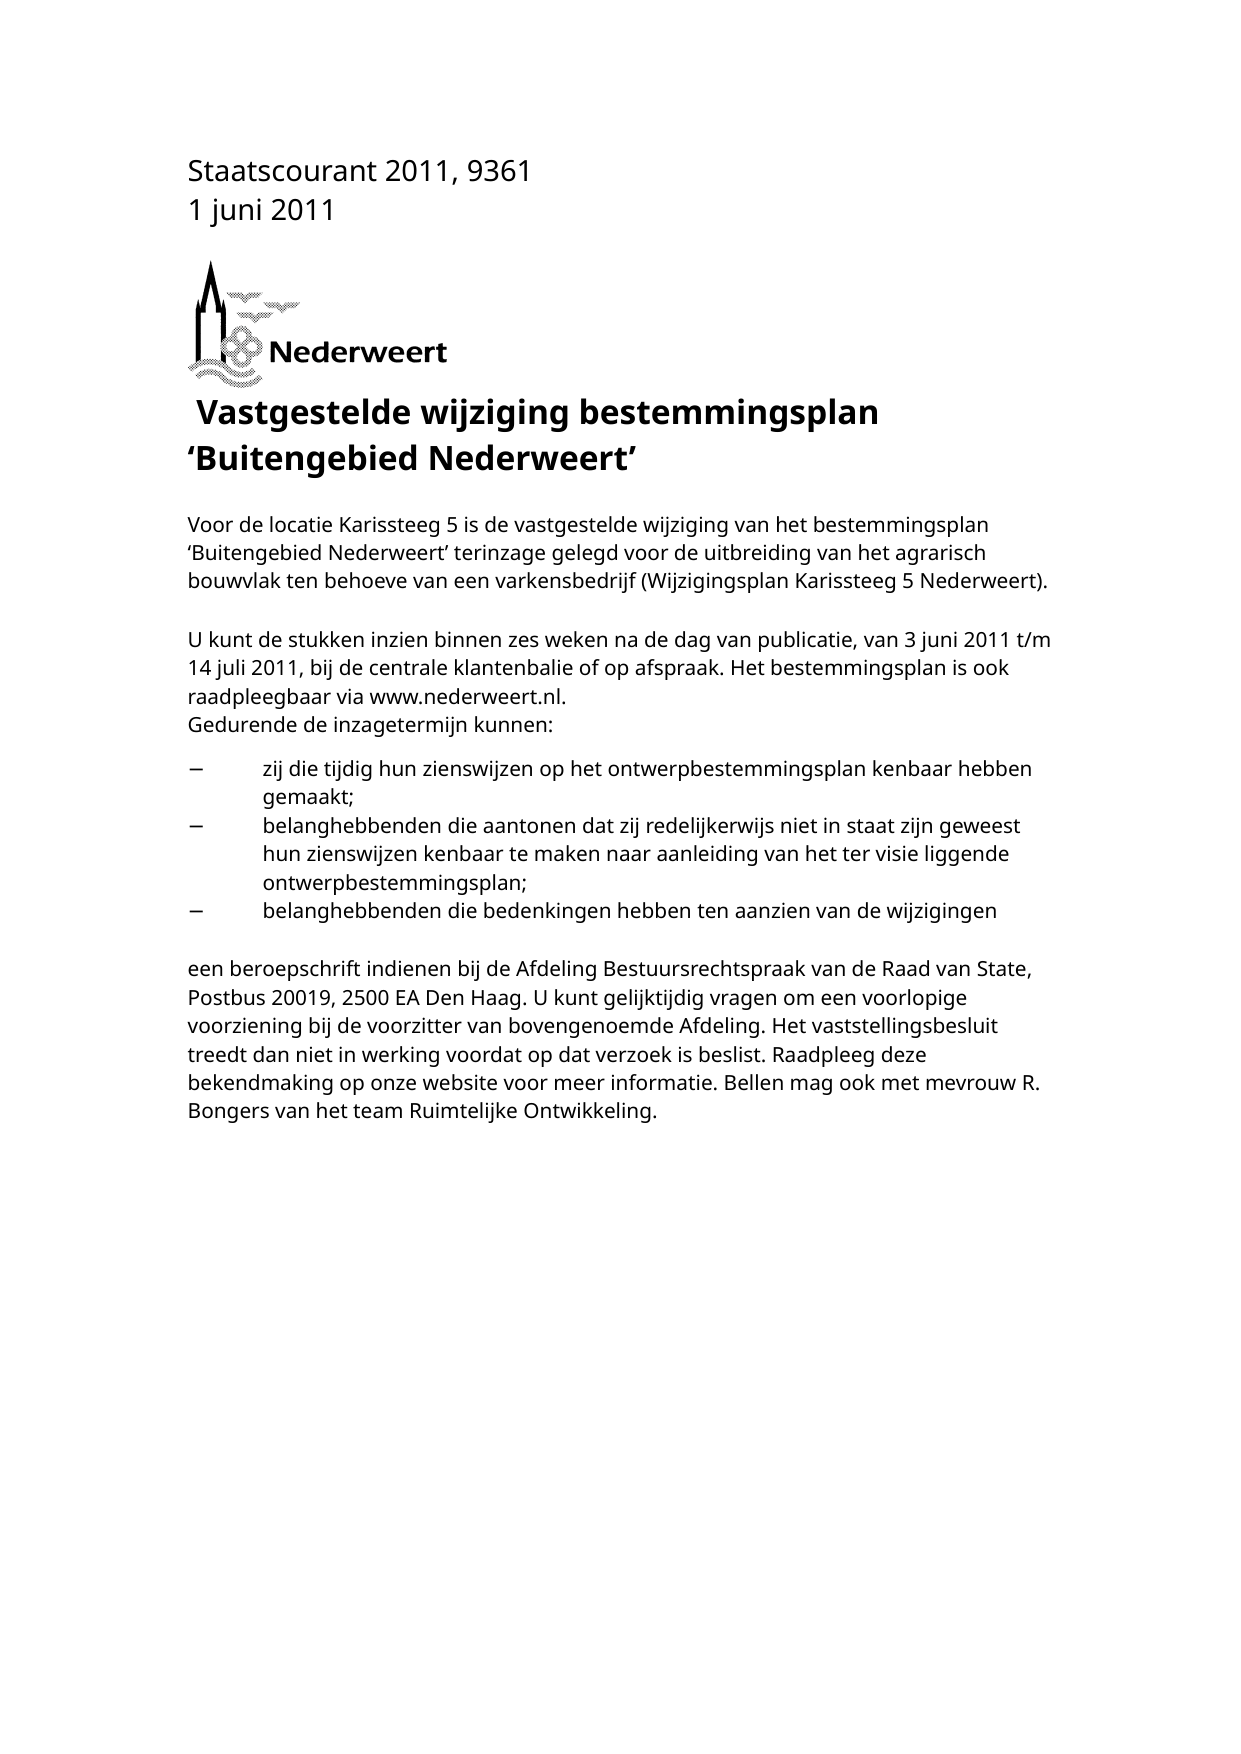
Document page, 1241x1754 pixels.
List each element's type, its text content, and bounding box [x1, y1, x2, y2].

text Voor de locatie Karissteeg 5 is de vastgestelde wijziging van het bestemmingsplan ‘Buitengebied Nederweert’ terinzage gelegd voor de uitbreiding van het agrarisch bouwvlak ten behoeve van een varkensbedrijf (Wijzigingsplan Karissteeg 5 Nederweert). [187, 510, 1053, 595]
text Gedurende de inzagetermijn kunnen: [187, 710, 1053, 739]
list belanghebbenden die aantonen dat zij redelijkerwijs niet in staat zijn geweest hun zienswijzen kenbaar te maken naar aanleiding van het ter visie liggende ontwerpbestemmingsplan; [187, 811, 1053, 896]
text 1 juni 2011 [187, 190, 1053, 229]
list belanghebbenden die bedenkingen hebben ten aanzien van de wijzigingen [187, 896, 1053, 924]
subtitle Vastgestelde wijziging bestemmingsplan ‘Buitengebied Nederweert’ [187, 271, 1053, 480]
text Staatscourant 2011, 9361 [187, 150, 1053, 190]
text U kunt de stukken inzien binnen zes weken na de dag van publicatie, van 3 juni 2011 t/m 14 juli 2011, bij de centrale klantenbalie of op afspraak. Het bestemmingsplan is ook raadpleegbaar via www.nederweert.nl. [187, 625, 1053, 710]
picture [187, 258, 448, 389]
list zij die tijdig hun zienswijzen op het ontwerpbestemmingsplan kenbaar hebben gemaakt; [187, 754, 1053, 811]
text een beroepschrift indienen bij de Afdeling Bestuursrechtspraak van de Raad van State, Postbus 20019, 2500 EA Den Haag. U kunt gelijktijdig vragen om een voorlopige voorziening bij de voorzitter van bovengenoemde Afdeling. Het vaststellingsbesluit treedt dan niet in werking voordat op dat verzoek is beslist. Raadpleeg deze bekendmaking op onze website voor meer informatie. Bellen mag ook met mevrouw R. Bongers van het team Ruimtelijke Ontwikkeling. [187, 954, 1053, 1125]
